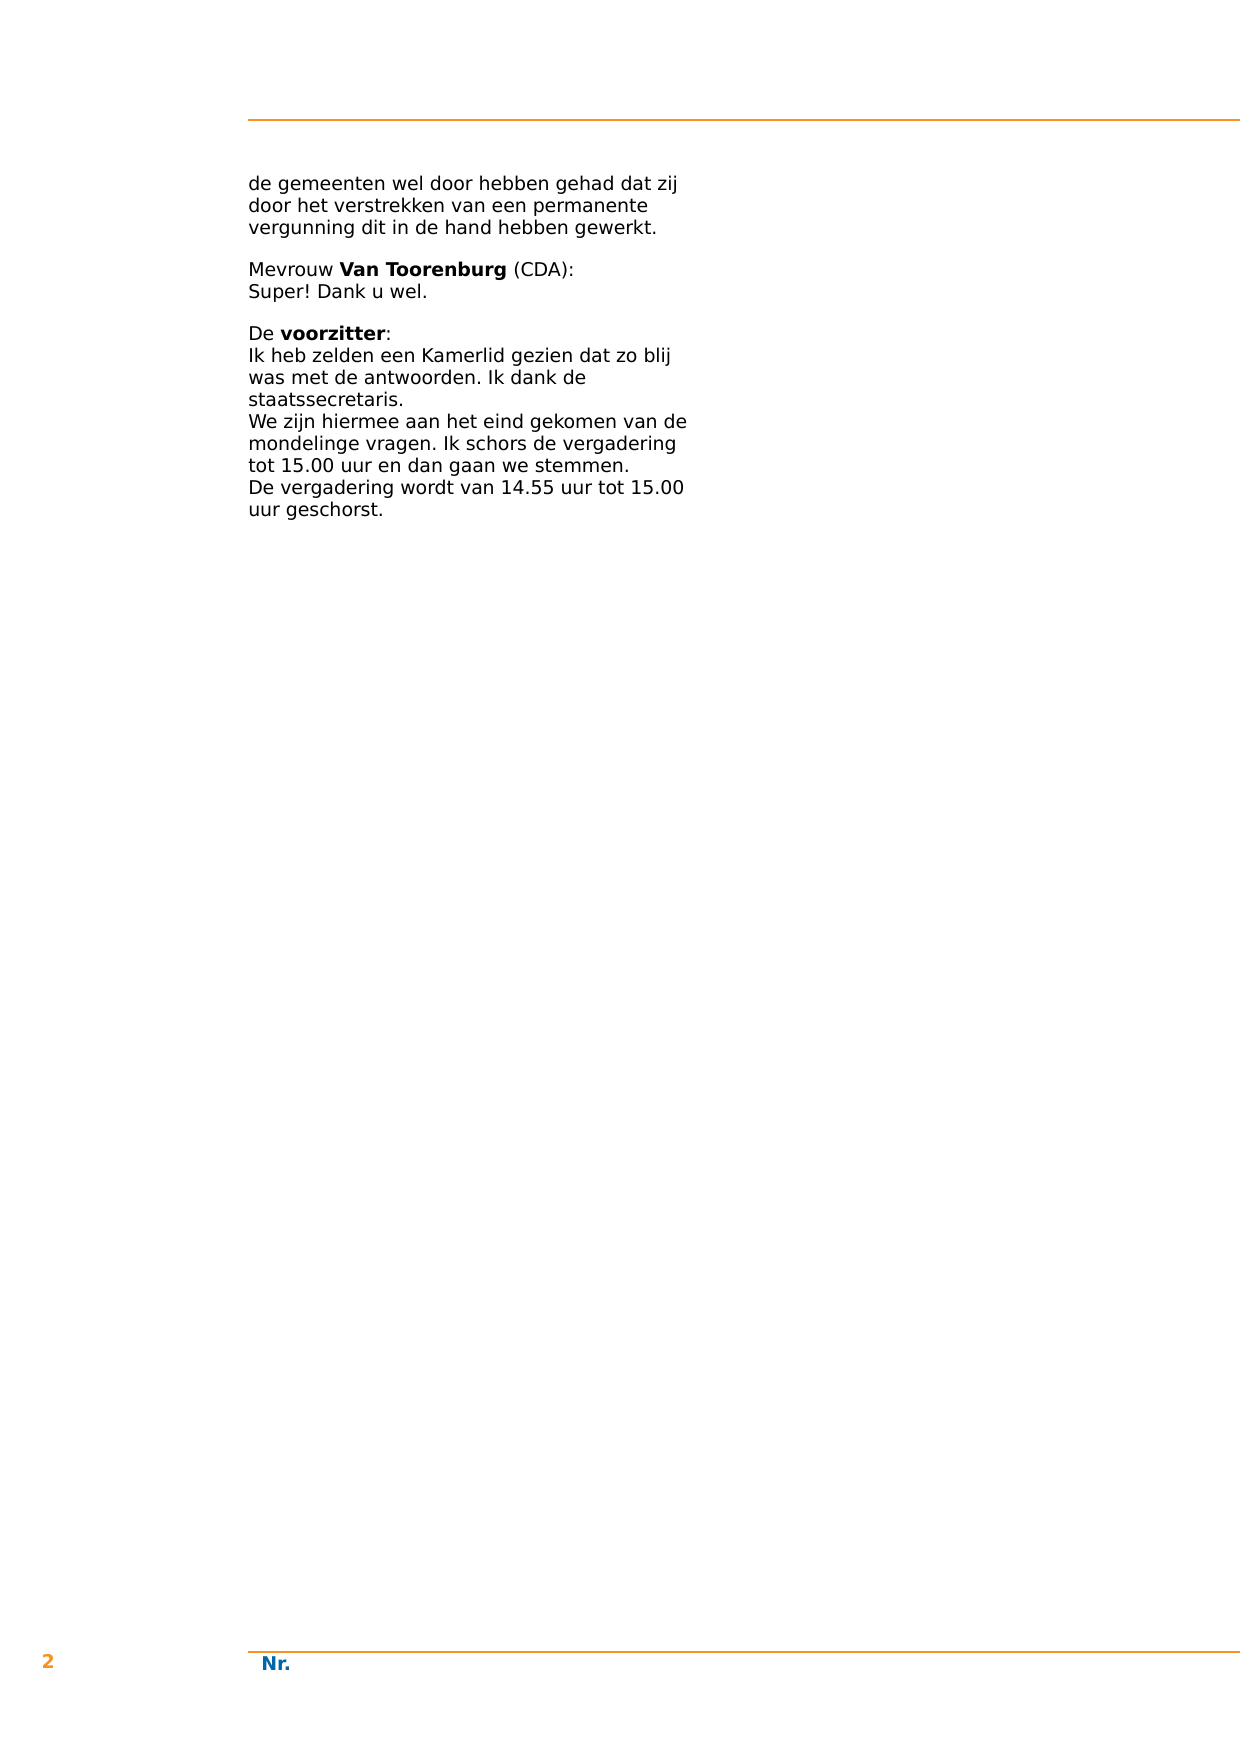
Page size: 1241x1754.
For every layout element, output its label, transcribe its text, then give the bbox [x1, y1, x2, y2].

text Super! Dank u wel. [248, 281, 691, 303]
text Mevrouw Van Toorenburg (CDA): [248, 259, 691, 281]
text De vergadering wordt van 14.55 uur tot 15.00 uur geschorst. [248, 477, 691, 521]
text De voorzitter: [248, 323, 691, 345]
text Ik heb zelden een Kamerlid gezien dat zo blij was met de antwoorden. Ik dank de staatssecretaris. [248, 345, 691, 411]
text de gemeenten wel door hebben gehad dat zij door het verstrekken van een permanente vergunning dit in de hand hebben gewerkt. [248, 173, 691, 239]
text We zijn hiermee aan het eind gekomen van de mondelinge vragen. Ik schors de vergadering tot 15.00 uur en dan gaan we stemmen. [248, 411, 691, 477]
